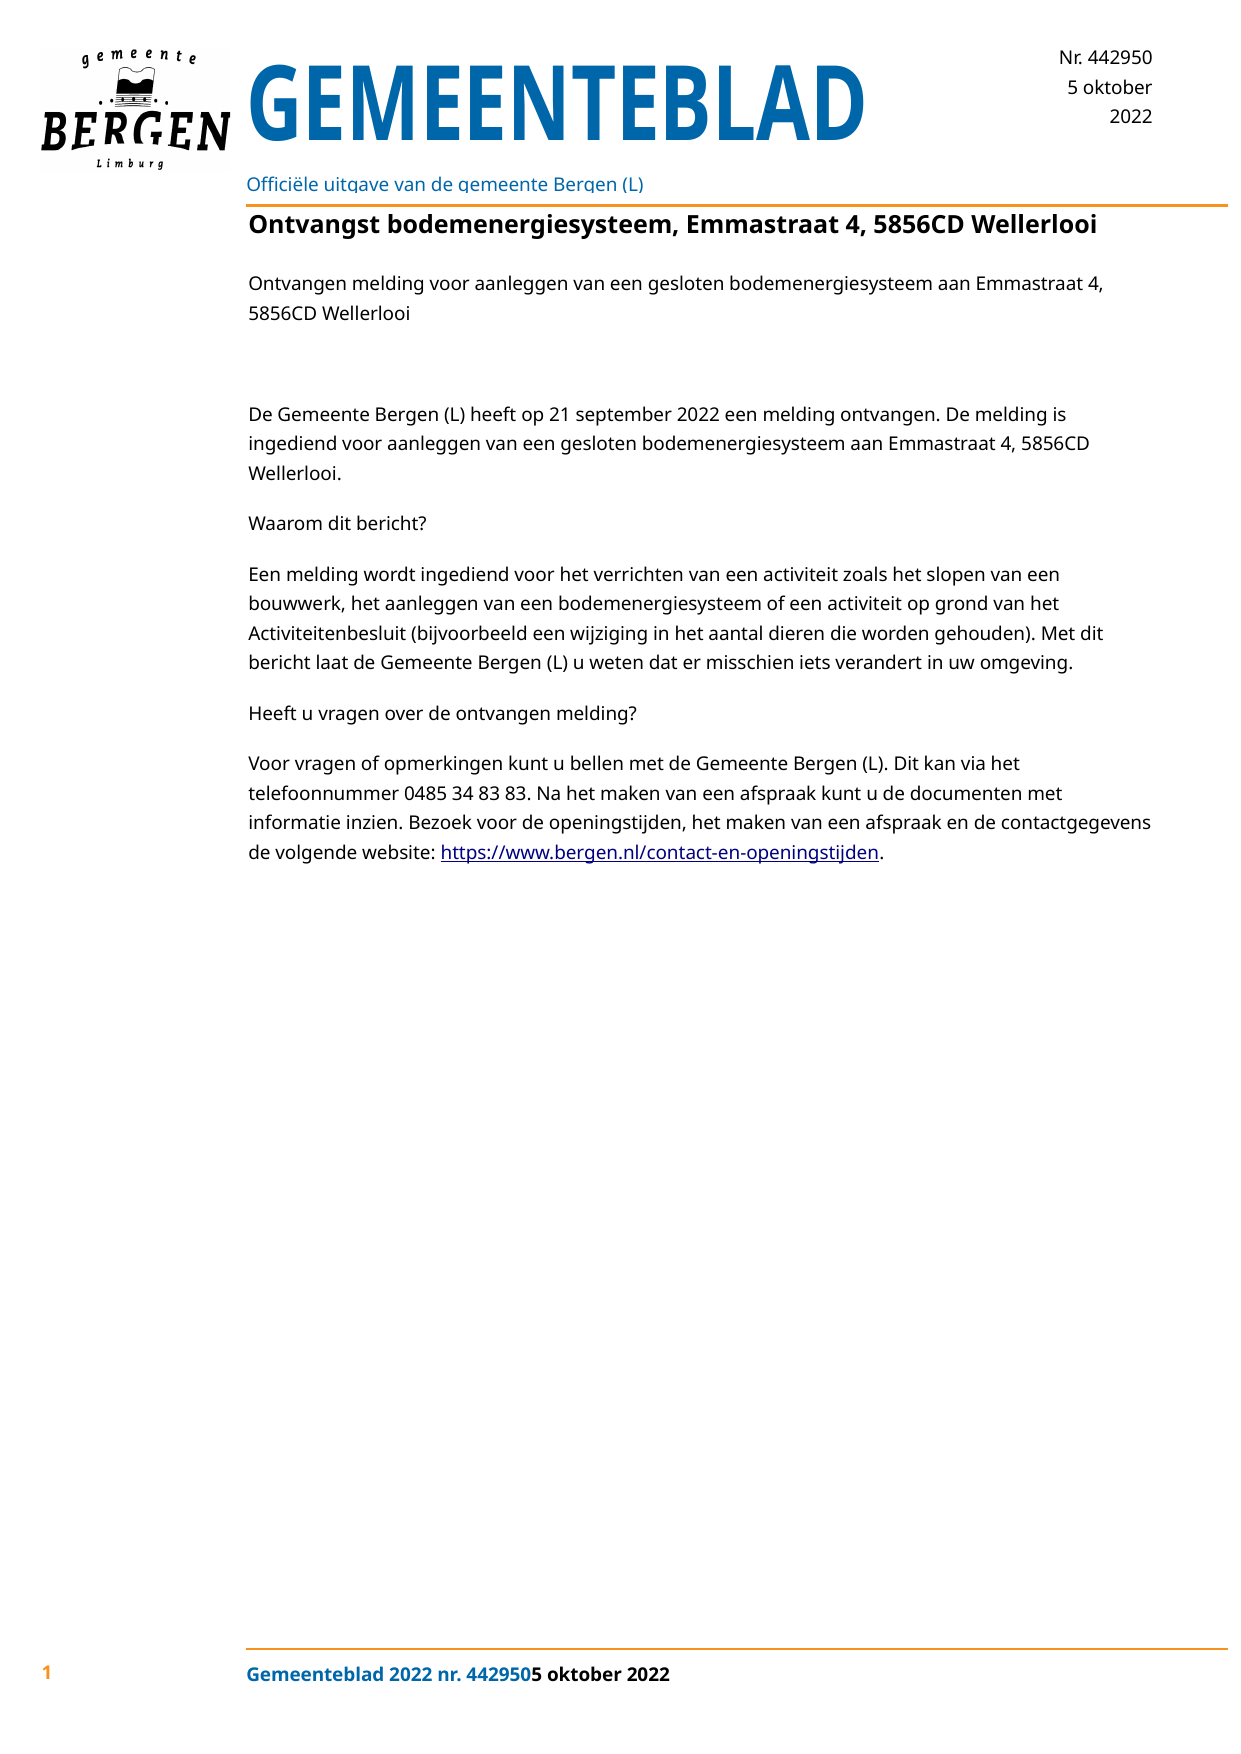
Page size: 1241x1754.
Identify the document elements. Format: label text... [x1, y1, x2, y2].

text De Gemeente Bergen (L) heeft op 21 september 2022 een melding ontvangen. De melding is ingediend voor aanleggen van een gesloten bodemenergiesysteem aan Emmastraat 4, 5856CD Wellerlooi. [248, 401, 1152, 486]
picture [41, 47, 231, 172]
text Ontvangen melding voor aanleggen van een gesloten bodemenergiesysteem aan Emmastraat 4, 5856CD Wellerlooi [248, 270, 1152, 326]
text Waarom dit bericht? [248, 510, 1152, 536]
text Heeft u vragen over de ontvangen melding? [248, 700, 1152, 726]
text Een melding wordt ingediend voor het verrichten van een activiteit zoals het slopen van een bouwwerk, het aanleggen van een bodemenergiesysteem of een activiteit op grond van het Activiteitenbesluit (bijvoorbeeld een wijziging in het aantal dieren die worden gehouden). Met dit bericht laat de Gemeente Bergen (L) u weten dat er misschien iets verandert in uw omgeving. [248, 561, 1152, 675]
text Voor vragen of opmerkingen kunt u bellen met de Gemeente Bergen (L). Dit kan via het telefoonnummer 0485 34 83 83. Na het maken van een afspraak kunt u de documenten met informatie inzien. Bezoek voor de openingstijden, het maken van een afspraak en de contactgegevens de volgende website: https://www.bergen.nl/contact-en-openingstijden. [248, 750, 1152, 865]
text Ontvangst bodemenergiesysteem, Emmastraat 4, 5856CD Wellerlooi [248, 207, 1152, 241]
